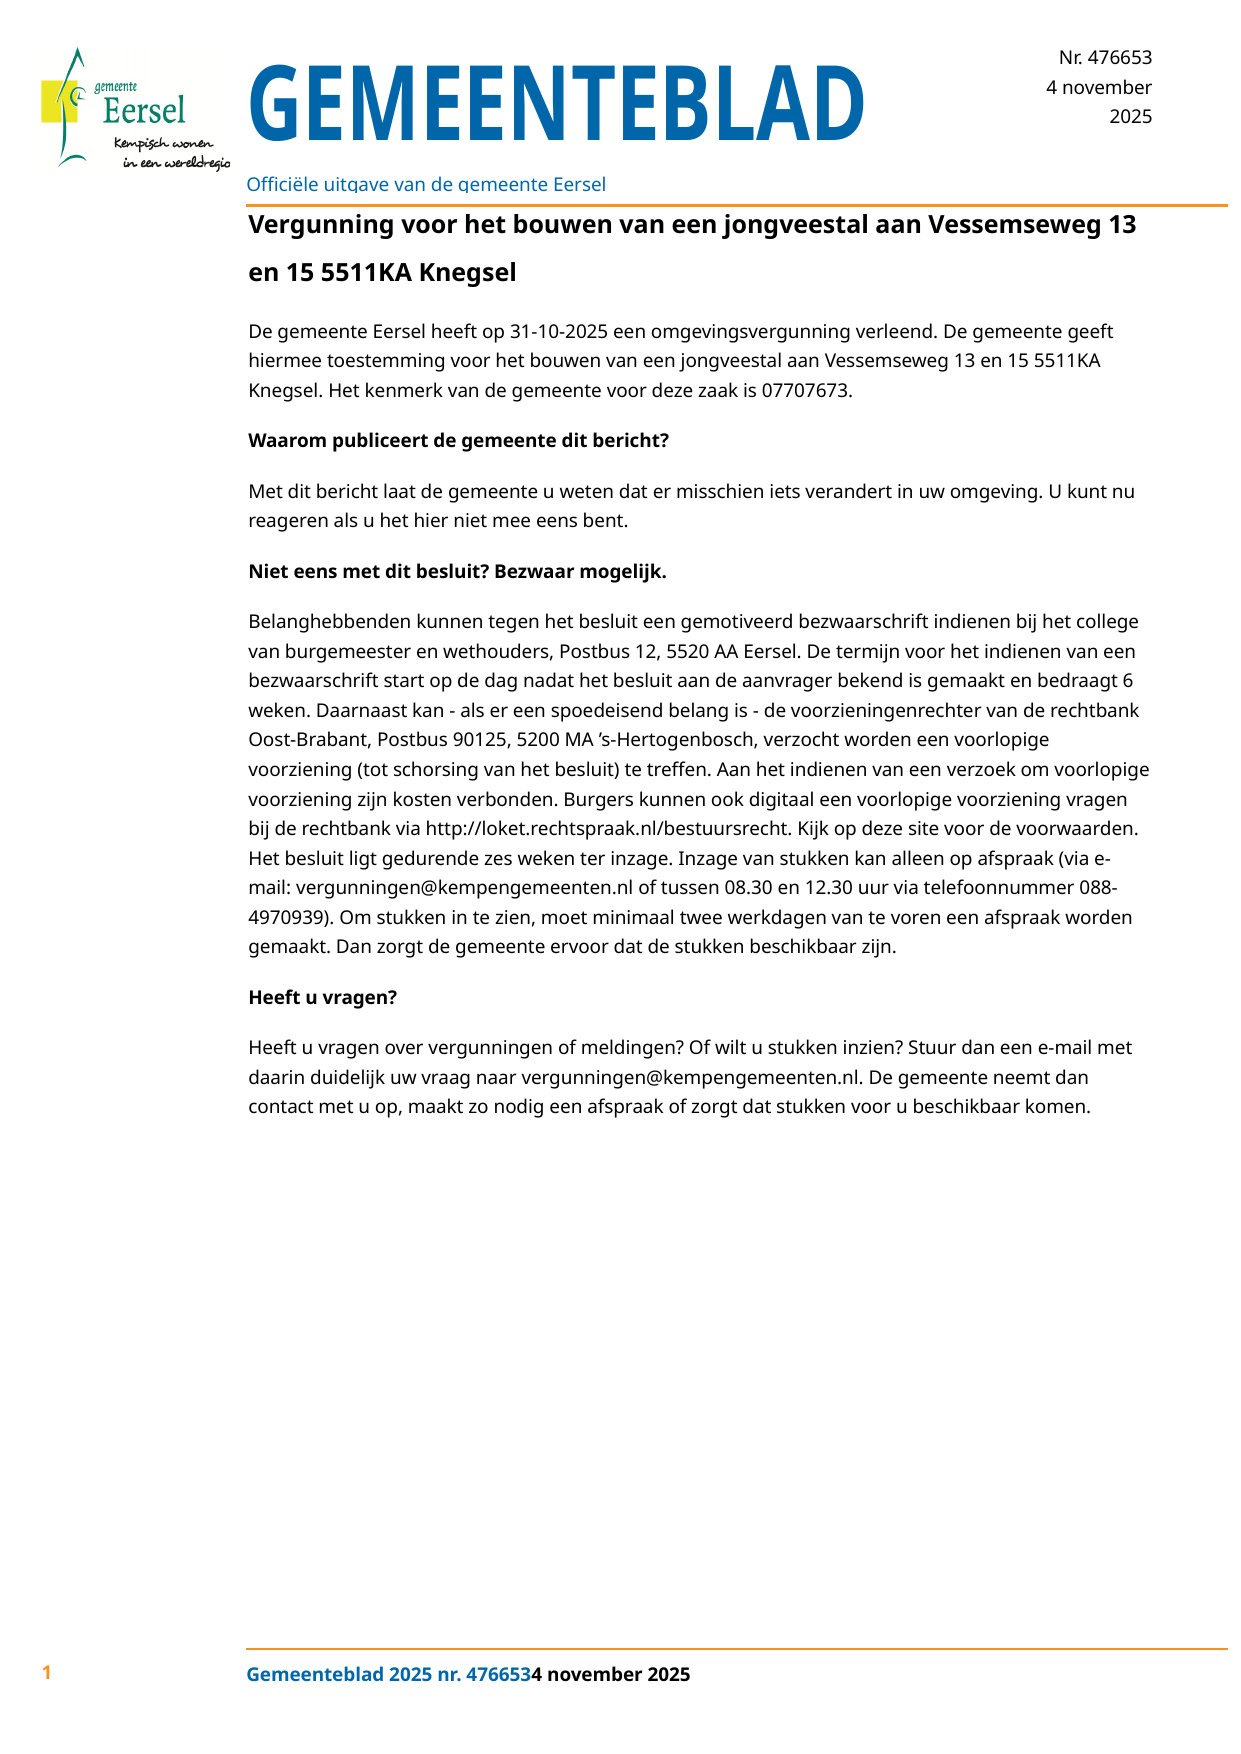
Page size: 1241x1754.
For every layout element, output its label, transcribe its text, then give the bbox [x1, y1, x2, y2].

text Heeft u vragen? [248, 984, 1152, 1010]
text Vergunning voor het bouwen van een jongveestal aan Vessemseweg 13 en 15 5511KA Knegsel [248, 207, 1152, 288]
picture [41, 47, 231, 172]
text Belanghebbenden kunnen tegen het besluit een gemotiveerd bezwaarschrift indienen bij het college van burgemeester en wethouders, Postbus 12, 5520 AA Eersel. De termijn voor het indienen van een bezwaarschrift start op de dag nadat het besluit aan de aanvrager bekend is gemaakt en bedraagt 6 weken. Daarnaast kan - als er een spoedeisend belang is - de voorzieningenrechter van de rechtbank Oost-Brabant, Postbus 90125, 5200 MA ’s-Hertogenbosch, verzocht worden een voorlopige voorziening (tot schorsing van het besluit) te treffen. Aan het indienen van een verzoek om voorlopige voorziening zijn kosten verbonden. Burgers kunnen ook digitaal een voorlopige voorziening vragen bij de rechtbank via http://loket.rechtspraak.nl/bestuursrecht. Kijk op deze site voor de voorwaarden. Het besluit ligt gedurende zes weken ter inzage. Inzage van stukken kan alleen op afspraak (via e-mail: vergunningen@kempengemeenten.nl of tussen 08.30 en 12.30 uur via telefoonnummer 088-4970939). Om stukken in te zien, moet minimaal twee werkdagen van te voren een afspraak worden gemaakt. Dan zorgt de gemeente ervoor dat de stukken beschikbaar zijn. [248, 608, 1152, 959]
text Heeft u vragen over vergunningen of meldingen? Of wilt u stukken inzien? Stuur dan een e-mail met daarin duidelijk uw vraag naar vergunningen@kempengemeenten.nl. De gemeente neemt dan contact met u op, maakt zo nodig een afspraak of zorgt dat stukken voor u beschikbaar komen. [248, 1034, 1152, 1119]
text Niet eens met dit besluit? Bezwaar mogelijk. [248, 558, 1152, 584]
text Waarom publiceert de gemeente dit bericht? [248, 427, 1152, 453]
text Met dit bericht laat de gemeente u weten dat er misschien iets verandert in uw omgeving. U kunt nu reageren als u het hier niet mee eens bent. [248, 478, 1152, 533]
text De gemeente Eersel heeft op 31-10-2025 een omgevingsvergunning verleend. De gemeente geeft hiermee toestemming voor het bouwen van een jongveestal aan Vessemseweg 13 en 15 5511KA Knegsel. Het kenmerk van de gemeente voor deze zaak is 07707673. [248, 318, 1152, 403]
